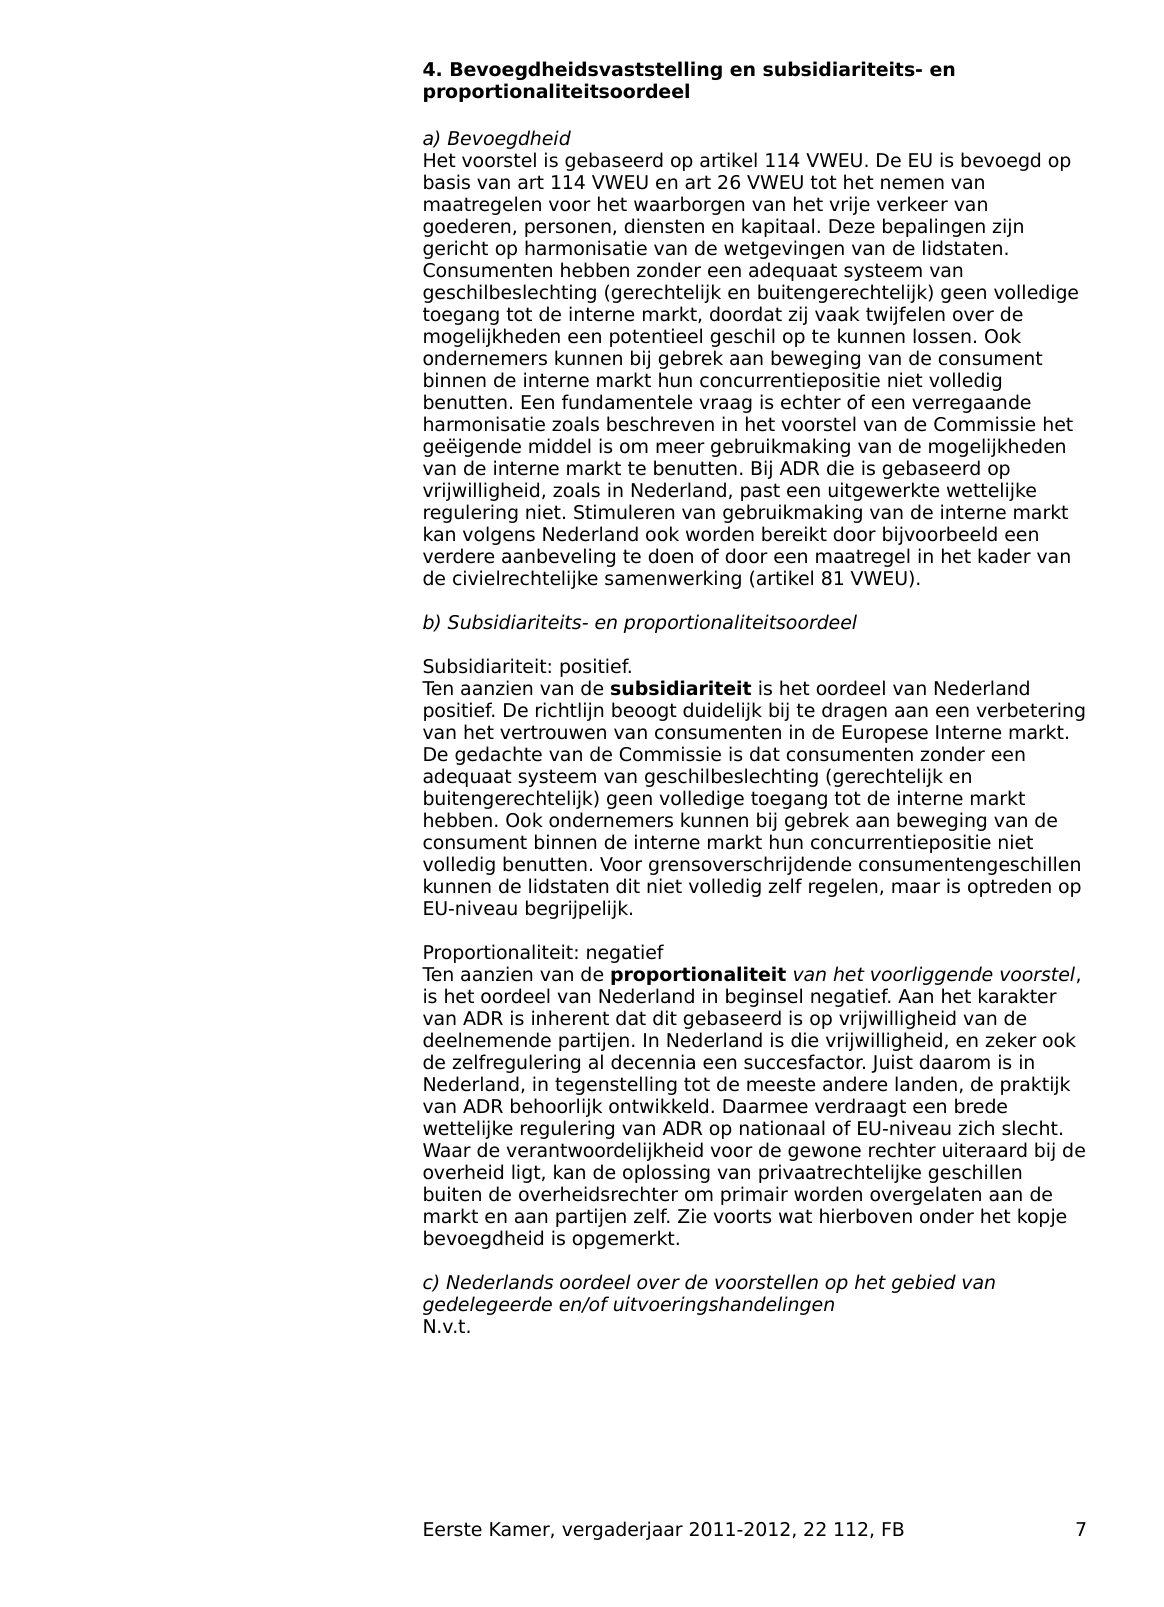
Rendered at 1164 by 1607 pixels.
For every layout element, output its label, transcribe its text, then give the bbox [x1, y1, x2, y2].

text Subsidiariteit: positief. [422, 656, 1087, 678]
text N.v.t. [422, 1316, 1087, 1338]
subtitle c) Nederlands oordeel over de voorstellen op het gebied van gedelegeerde en/of uitvoeringshandelingen [422, 1272, 1087, 1316]
subtitle a) Bevoegdheid [422, 128, 1087, 150]
text Ten aanzien van de proportionaliteit van het voorliggende voorstel, is het oordeel van Nederland in beginsel negatief. Aan het karakter van ADR is inherent dat dit gebaseerd is op vrijwilligheid van de deelnemende partijen. In Nederland is die vrijwilligheid, en zeker ook de zelfregulering al decennia een succesfactor. Juist daarom is in Nederland, in tegenstelling tot de meeste andere landen, de praktijk van ADR behoorlijk ontwikkeld. Daarmee verdraagt een brede wettelijke regulering van ADR op nationaal of EU-niveau zich slecht. Waar de verantwoordelijkheid voor de gewone rechter uiteraard bij de overheid ligt, kan de oplossing van privaatrechtelijke geschillen buiten de overheidsrechter om primair worden overgelaten aan de markt en aan partijen zelf. Zie voorts wat hierboven onder het kopje bevoegdheid is opgemerkt. [422, 964, 1087, 1249]
subtitle 4. Bevoegdheidsvaststelling en subsidiariteits- en proportionaliteitsoordeel [422, 59, 1087, 103]
text Proportionaliteit: negatief [422, 942, 1087, 964]
text Het voorstel is gebaseerd op artikel 114 VWEU. De EU is bevoegd op basis van art 114 VWEU en art 26 VWEU tot het nemen van maatregelen voor het waarborgen van het vrije verkeer van goederen, personen, diensten en kapitaal. Deze bepalingen zijn gericht op harmonisatie van de wetgevingen van de lidstaten. Consumenten hebben zonder een adequaat systeem van geschilbeslechting (gerechtelijk en buitengerechtelijk) geen volledige toegang tot de interne markt, doordat zij vaak twijfelen over de mogelijkheden een potentieel geschil op te kunnen lossen. Ook ondernemers kunnen bij gebrek aan beweging van de consument binnen de interne markt hun concurrentiepositie niet volledig benutten. Een fundamentele vraag is echter of een verregaande harmonisatie zoals beschreven in het voorstel van de Commissie het geëigende middel is om meer gebruikmaking van de mogelijkheden van de interne markt te benutten. Bij ADR die is gebaseerd op vrijwilligheid, zoals in Nederland, past een uitgewerkte wettelijke regulering niet. Stimuleren van gebruikmaking van de interne markt kan volgens Nederland ook worden bereikt door bijvoorbeeld een verdere aanbeveling te doen of door een maatregel in het kader van de civielrechtelijke samenwerking (artikel 81 VWEU). [422, 150, 1087, 589]
text Ten aanzien van de subsidiariteit is het oordeel van Nederland positief. De richtlijn beoogt duidelijk bij te dragen aan een verbetering van het vertrouwen van consumenten in de Europese Interne markt. De gedachte van de Commissie is dat consumenten zonder een adequaat systeem van geschilbeslechting (gerechtelijk en buitengerechtelijk) geen volledige toegang tot de interne markt hebben. Ook ondernemers kunnen bij gebrek aan beweging van de consument binnen de interne markt hun concurrentiepositie niet volledig benutten. Voor grensoverschrijdende consumentengeschillen kunnen de lidstaten dit niet volledig zelf regelen, maar is optreden op EU-niveau begrijpelijk. [422, 678, 1087, 920]
subtitle b) Subsidiariteits- en proportionaliteitsoordeel [422, 612, 1087, 634]
